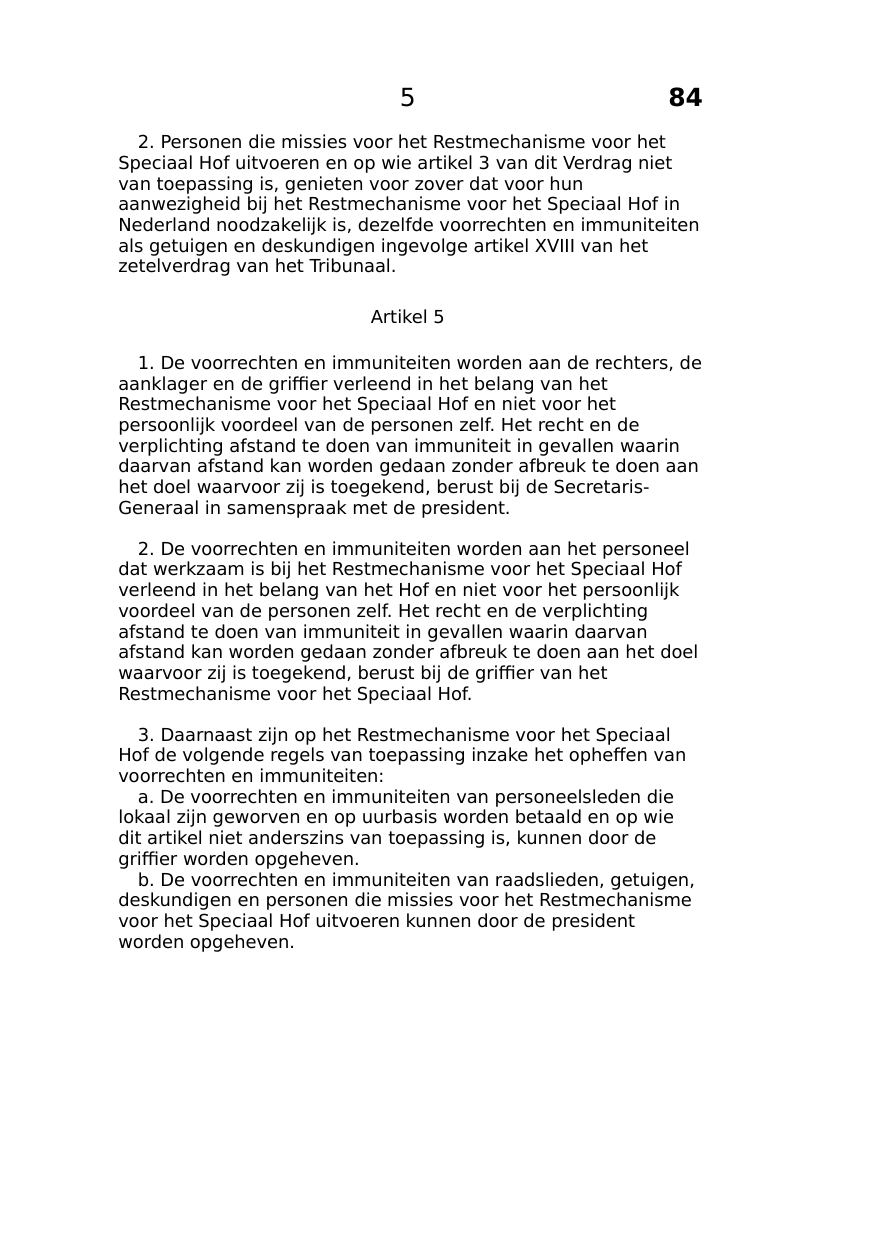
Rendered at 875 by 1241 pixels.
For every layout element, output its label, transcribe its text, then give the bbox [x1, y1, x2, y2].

text 3. Daarnaast zijn op het Restmechanisme voor het Speciaal Hof de volgende regels van toepassing inzake het opheffen van voorrechten en immuniteiten: [118, 724, 703, 787]
text 2. Personen die missies voor het Restmechanisme voor het Speciaal Hof uitvoeren en op wie artikel 3 van dit Verdrag niet van toepassing is, genieten voor zover dat voor hun aanwezigheid bij het Restmechanisme voor het Speciaal Hof in Nederland noodzakelijk is, dezelfde voorrechten en immuniteiten als getuigen en deskundigen ingevolge artikel XVIII van het zetelverdrag van het Tribunaal. [118, 132, 703, 277]
text 2. De voorrechten en immuniteiten worden aan het personeel dat werkzaam is bij het Restmechanisme voor het Speciaal Hof verleend in het belang van het Hof en niet voor het persoonlijk voordeel van de personen zelf. Het recht en de verplichting afstand te doen van immuniteit in gevallen waarin daarvan afstand kan worden gedaan zonder afbreuk te doen aan het doel waarvoor zij is toegekend, berust bij de griffier van het Restmechanisme voor het Speciaal Hof. [118, 538, 703, 704]
text 1. De voorrechten en immuniteiten worden aan de rechters, de aanklager en de griffier verleend in het belang van het Restmechanisme voor het Speciaal Hof en niet voor het persoonlijk voordeel van de personen zelf. Het recht en de verplichting afstand te doen van immuniteit in gevallen waarin daarvan afstand kan worden gedaan zonder afbreuk te doen aan het doel waarvoor zij is toegekend, berust bij de Secretaris-Generaal in samenspraak met de president. [118, 353, 703, 518]
text b. De voorrechten en immuniteiten van raadslieden, getuigen, deskundigen en personen die missies voor het Restmechanisme voor het Speciaal Hof uitvoeren kunnen door de president worden opgeheven. [118, 869, 703, 952]
text a. De voorrechten en immuniteiten van personeelsleden die lokaal zijn geworven en op uurbasis worden betaald en op wie dit artikel niet anderszins van toepassing is, kunnen door de griffier worden opgeheven. [118, 787, 703, 869]
subtitle Artikel 5 [118, 307, 703, 328]
